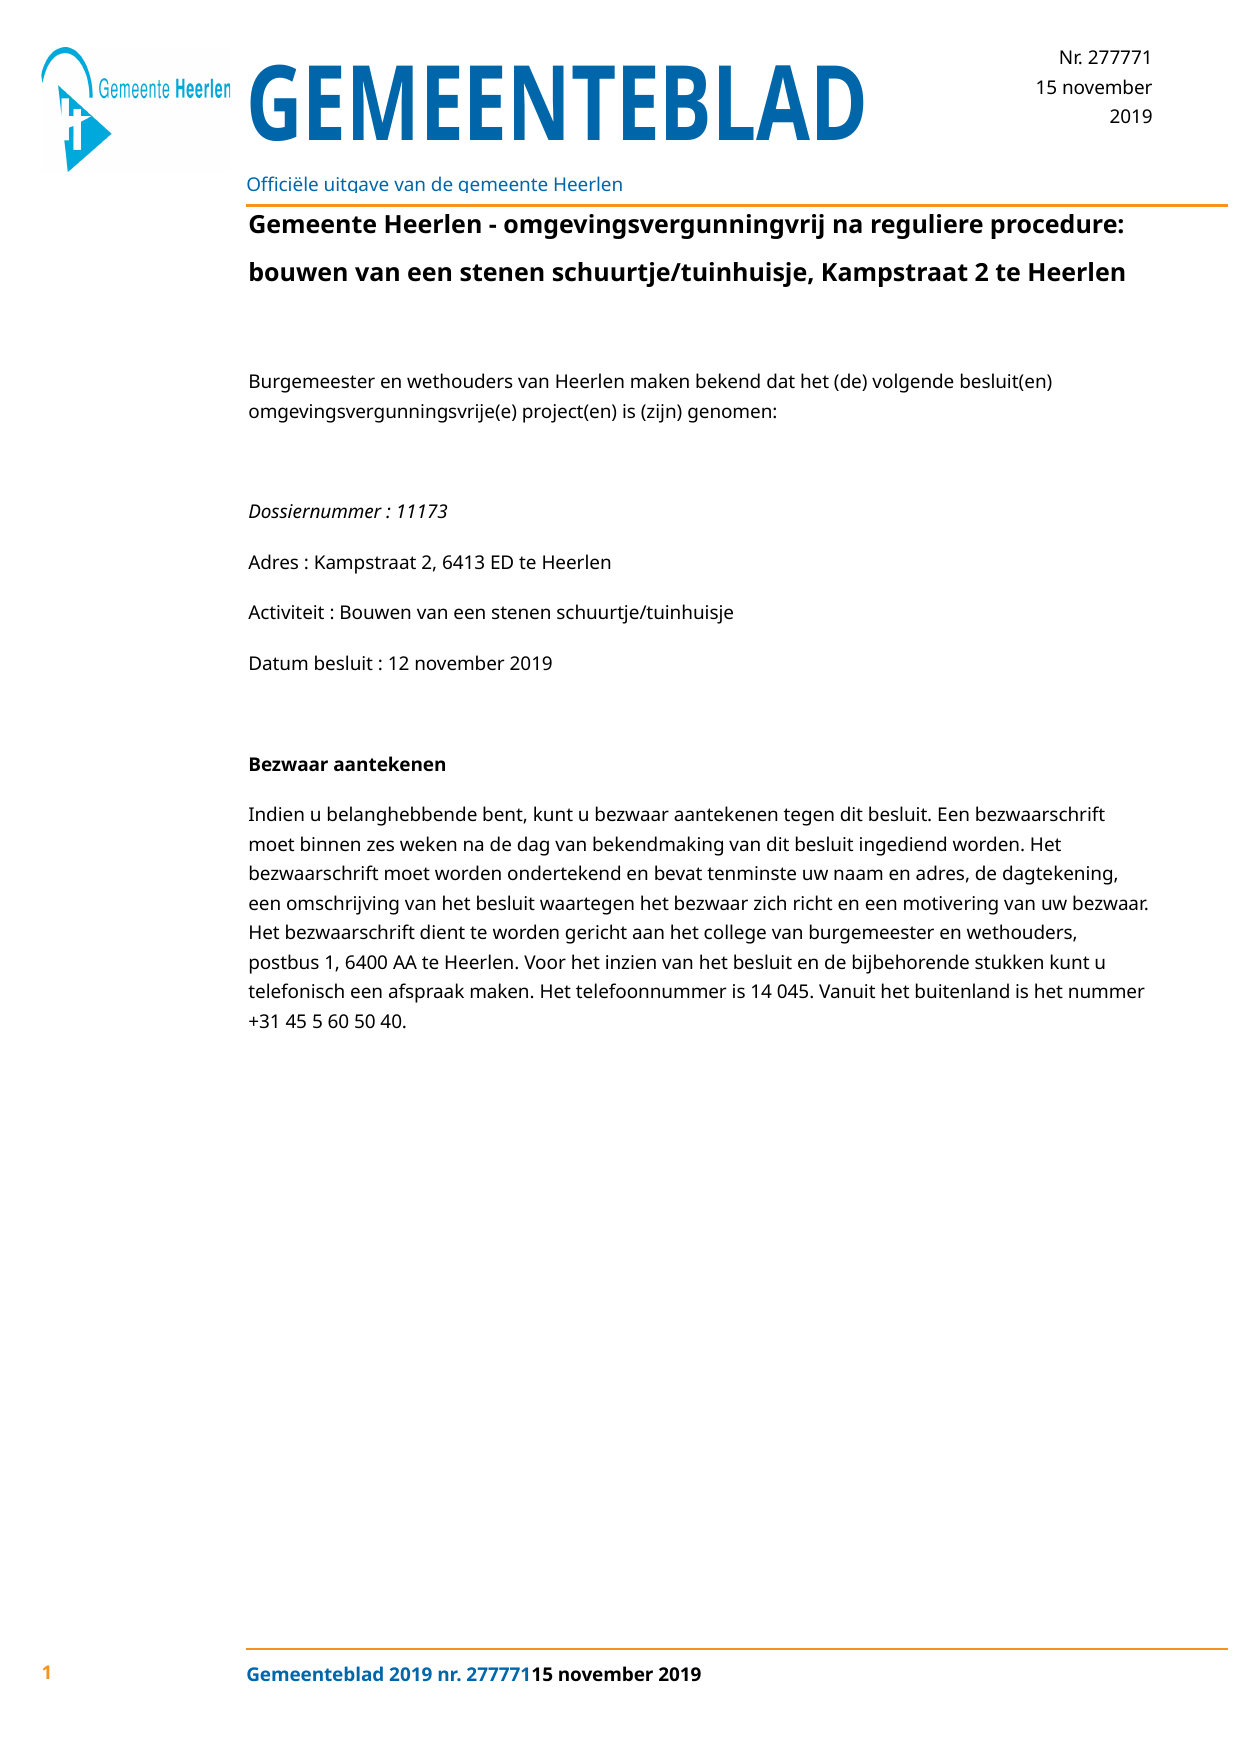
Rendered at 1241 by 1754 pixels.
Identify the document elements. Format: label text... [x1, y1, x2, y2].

text Gemeente Heerlen - omgevingsvergunningvrij na reguliere procedure: bouwen van een stenen schuurtje/tuinhuisje, Kampstraat 2 te Heerlen [248, 207, 1152, 288]
text Adres : Kampstraat 2, 6413 ED te Heerlen [248, 549, 1152, 575]
picture [41, 47, 59, 70]
text Dossiernummer : 11173 [248, 499, 1152, 524]
text Activiteit : Bouwen van een stenen schuurtje/tuinhuisje [248, 599, 1152, 625]
text Burgemeester en wethouders van Heerlen maken bekend dat het (de) volgende besluit(en) omgevingsvergunningsvrije(e) project(en) is (zijn) genomen: [248, 368, 1152, 424]
text Datum besluit : 12 november 2019 [248, 650, 1152, 676]
picture [41, 47, 231, 172]
text Bezwaar aantekenen [248, 751, 1152, 777]
text Indien u belanghebbende bent, kunt u bezwaar aantekenen tegen dit besluit. Een bezwaarschrift moet binnen zes weken na de dag van bekendmaking van dit besluit ingediend worden. Het bezwaarschrift moet worden ondertekend en bevat tenminste uw naam en adres, de dagtekening, een omschrijving van het besluit waartegen het bezwaar zich richt en een motivering van uw bezwaar. Het bezwaarschrift dient te worden gericht aan het college van burgemeester en wethouders, postbus 1, 6400 AA te Heerlen. Voor het inzien van het besluit en de bijbehorende stukken kunt u telefonisch een afspraak maken. Het telefoonnummer is 14 045. Vanuit het buitenland is het nummer +31 45 5 60 50 40. [248, 801, 1152, 1034]
